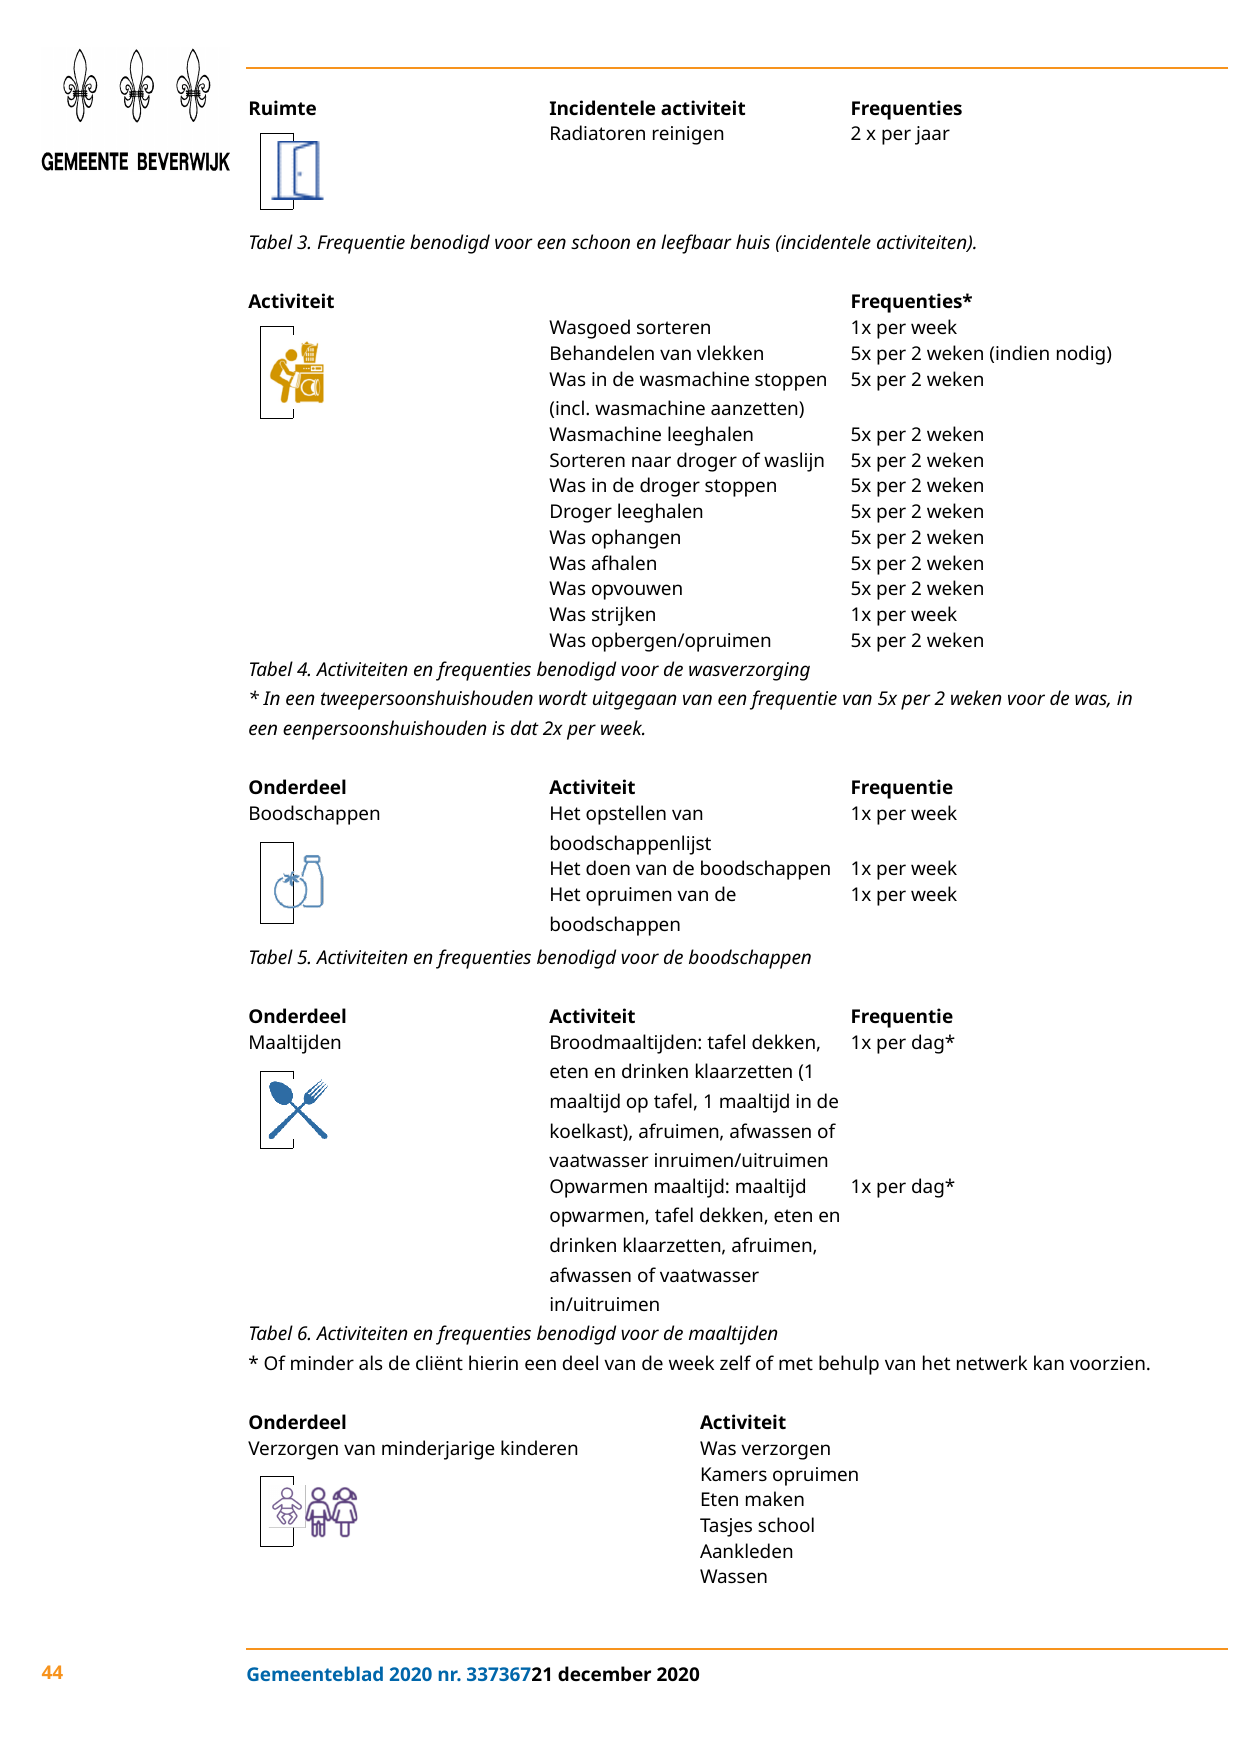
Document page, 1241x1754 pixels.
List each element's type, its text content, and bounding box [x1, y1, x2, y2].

table_cell Was opbergen/opruimen [549, 627, 850, 653]
table_header Onderdeel [248, 1003, 549, 1029]
picture [41, 47, 231, 172]
table_cell Opwarmen maaltijd: maaltijd opwarmen, tafel dekken, eten en drinken klaarzetten, afruimen, afwassen of vaatwasser in/uitruimen [549, 1173, 850, 1317]
table_header Activiteit [549, 1003, 850, 1029]
picture [268, 1079, 328, 1139]
table_cell Was in de droger stoppen [549, 473, 850, 498]
table_cell Eten maken [700, 1486, 1152, 1512]
table_cell Was in de wasmachine stoppen (incl. wasmachine aanzetten) [549, 366, 850, 421]
table_cell [261, 327, 293, 408]
table_cell 5x per 2 weken [850, 447, 1152, 473]
table_cell 1x per dag* [850, 1029, 1152, 1173]
table_header Frequenties* [850, 289, 1152, 314]
table_cell 5x per 2 weken [850, 627, 1152, 653]
table_header Onderdeel [248, 1409, 700, 1435]
table_cell [328, 1080, 549, 1138]
table_cell 1x per week [850, 800, 1152, 856]
picture [268, 141, 328, 200]
table_header Frequentie [850, 1003, 1152, 1029]
text Tabel 3. Frequentie benodigd voor een schoon en leefbaar huis (incidentele activiteiten). [248, 229, 1152, 255]
table_cell [261, 1080, 268, 1138]
table_cell Wasmachine leeghalen [549, 421, 850, 447]
table_cell Droger leeghalen [549, 499, 850, 524]
table_header Activiteit [248, 289, 850, 314]
table_cell 5x per 2 weken [850, 499, 1152, 524]
table_header Frequenties [850, 95, 1152, 121]
table_header Incidentele activiteit [549, 95, 850, 121]
picture [268, 1485, 358, 1538]
table_cell Was afhalen [549, 550, 850, 576]
table_cell [261, 409, 293, 418]
table_cell 1x per dag* [850, 1173, 1152, 1317]
table_cell Maaltijden [248, 1029, 549, 1079]
table_cell Het opstellen van boodschappenlijst [549, 800, 850, 856]
table_cell 5x per 2 weken [850, 524, 1152, 550]
text Tabel 6. Activiteiten en frequenties benodigd voor de maaltijden [248, 1320, 1152, 1346]
table_cell Het opruimen van de boodschappen [549, 881, 850, 941]
table_cell Aankleden [700, 1538, 1152, 1564]
table_cell Radiatoren reinigen [549, 121, 850, 226]
table_cell 5x per 2 weken [850, 366, 1152, 421]
table_cell Verzorgen van minderjarige kinderen [248, 1435, 700, 1537]
table_cell Was strijken [549, 601, 850, 627]
table_cell 1x per week [850, 315, 1152, 340]
table_cell 5x per 2 weken [850, 473, 1152, 498]
table_cell [248, 1538, 700, 1589]
table_cell [248, 1139, 549, 1317]
table_cell Wassen [700, 1564, 1152, 1589]
text Tabel 5. Activiteiten en frequenties benodigd voor de boodschappen [248, 944, 1152, 970]
table_cell 2 x per jaar [850, 121, 1152, 226]
table_cell 5x per 2 weken [850, 576, 1152, 601]
table_cell [248, 1080, 260, 1138]
text * In een tweepersoonshuishouden wordt uitgegaan van een frequentie van 5x per 2 weken voor de was, in een eenpersoonshuishouden is dat 2x per week. [248, 686, 1152, 741]
table_cell Was verzorgen [700, 1435, 1152, 1461]
table_cell 5x per 2 weken [850, 421, 1152, 447]
table_cell Boodschappen [248, 800, 549, 941]
table_cell Wasgoed sorteren [549, 315, 850, 340]
table_cell [248, 315, 549, 408]
table_cell Kamers opruimen [700, 1461, 1152, 1486]
table_header Activiteit [700, 1409, 1152, 1435]
table_header Activiteit [549, 775, 850, 800]
table_cell 1x per week [850, 601, 1152, 627]
text * Of minder als de cliënt hierin een deel van de week zelf of met behulp van het netwerk kan voorzien. [248, 1350, 1152, 1376]
picture [268, 850, 328, 915]
text Tabel 4. Activiteiten en frequenties benodigd voor de wasverzorging [248, 656, 1152, 682]
table_header Ruimte [248, 95, 549, 121]
table_cell Was ophangen [549, 524, 850, 550]
table_cell 5x per 2 weken (indien nodig) [850, 340, 1152, 366]
table_cell 1x per week [850, 856, 1152, 881]
table_cell Was opvouwen [549, 576, 850, 601]
table_cell [248, 409, 549, 653]
table_cell Broodmaaltijden: tafel dekken, eten en drinken klaarzetten (1 maaltijd op tafel, 1 maaltijd in de koelkast), afruimen, afwassen of vaatwasser inruimen/uitruimen [549, 1029, 850, 1173]
table_cell [248, 121, 549, 226]
table_cell Het doen van de boodschappen [549, 856, 850, 881]
table_header Frequentie [850, 775, 1152, 800]
table_header Onderdeel [248, 775, 549, 800]
table_cell 5x per 2 weken [850, 550, 1152, 576]
table_cell Tasjes school [700, 1512, 1152, 1538]
picture [268, 335, 328, 409]
table_cell Sorteren naar droger of waslijn [549, 447, 850, 473]
table_cell 1x per week [850, 881, 1152, 941]
table_cell Behandelen van vlekken [549, 340, 850, 366]
